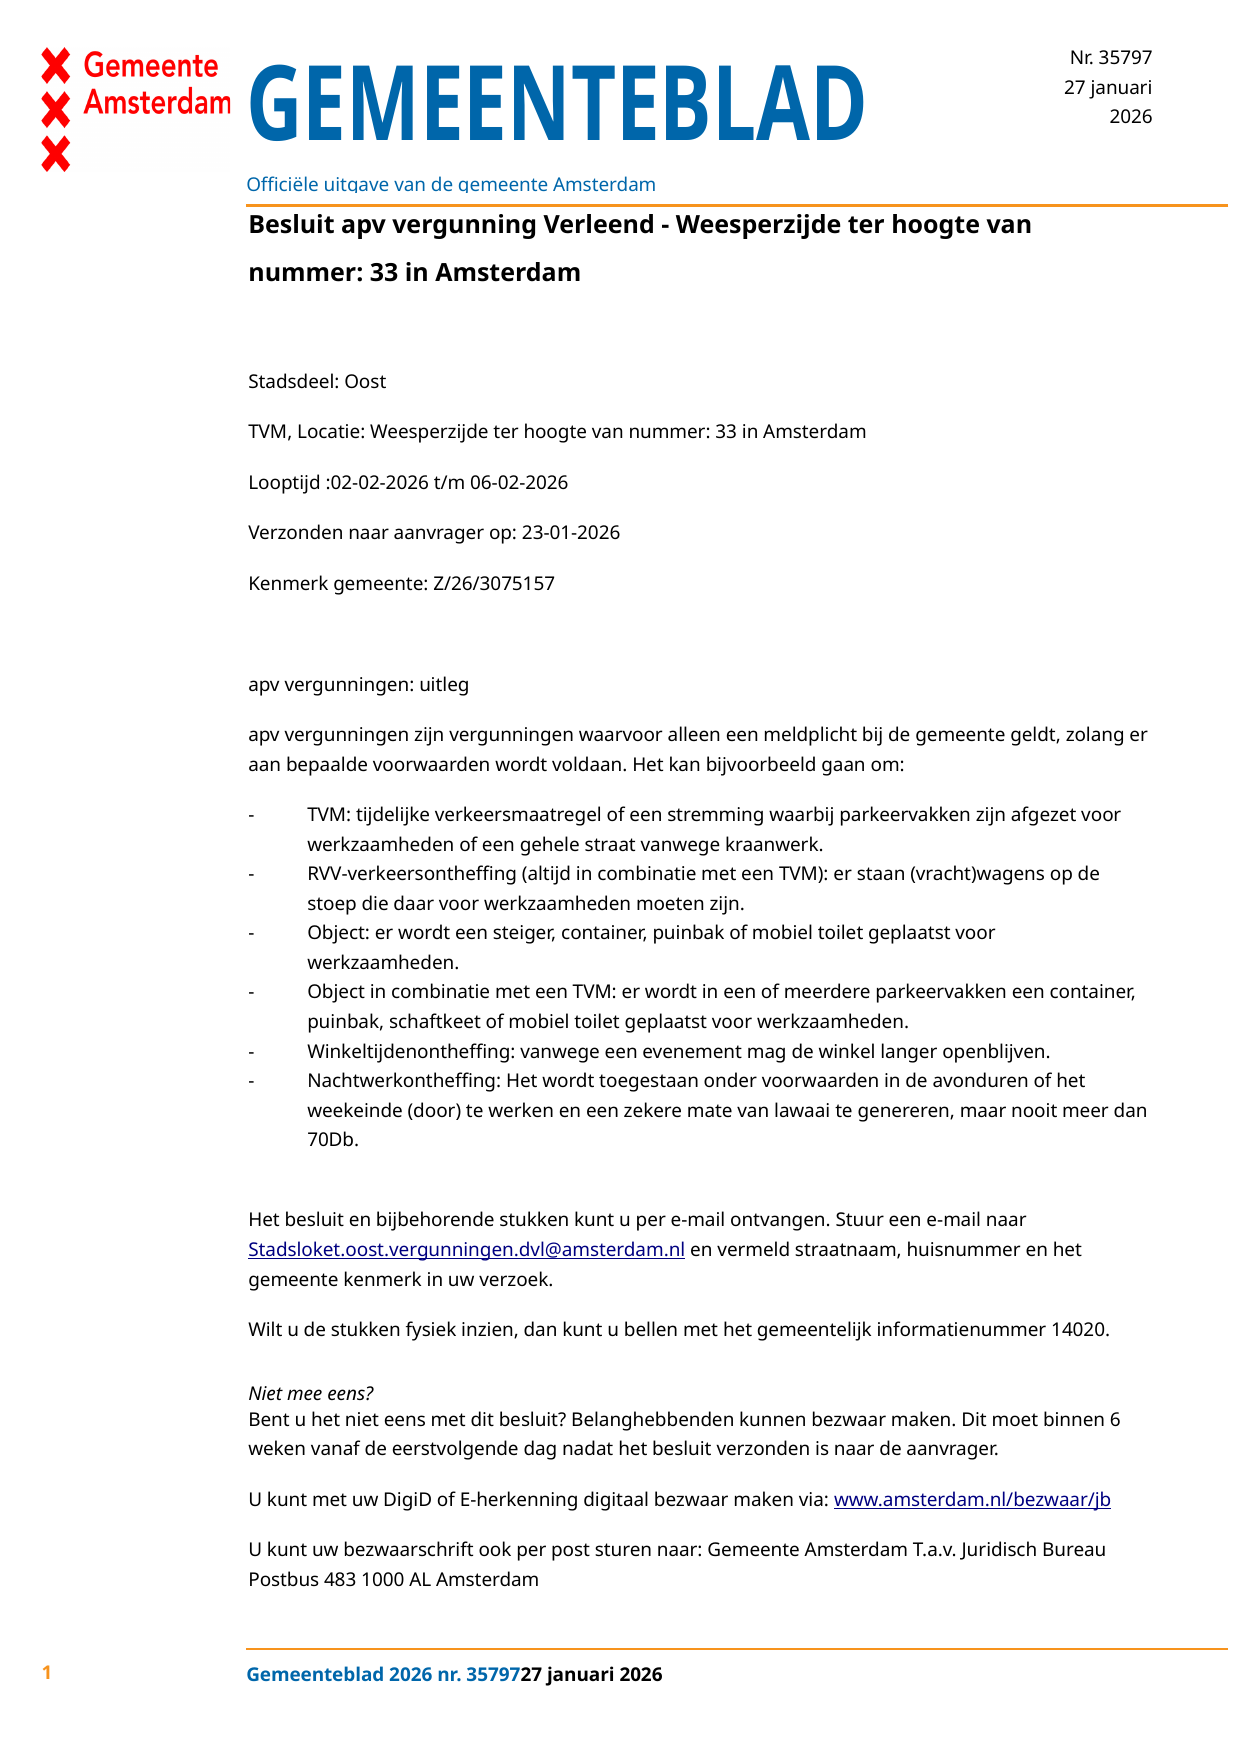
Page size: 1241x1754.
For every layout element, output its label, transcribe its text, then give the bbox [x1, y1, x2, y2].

list Nachtwerkontheffing: Het wordt toegestaan onder voorwaarden in de avonduren of het weekeinde (door) te werken en een zekere mate van lawaai te genereren, maar nooit meer dan 70Db. [248, 1067, 1152, 1152]
text TVM, Locatie: Weesperzijde ter hoogte van nummer: 33 in Amsterdam [248, 419, 1152, 444]
text Niet mee eens? [248, 1380, 1152, 1406]
text apv vergunningen: uitleg [248, 671, 1152, 697]
text Wilt u de stukken fysiek inzien, dan kunt u bellen met het gemeentelijk informatienummer 14020. [248, 1316, 1152, 1342]
text Stadsdeel: Oost [248, 368, 1152, 394]
list Object in combinatie met een TVM: er wordt in een of meerdere parkeervakken een container, puinbak, schaftkeet of mobiel toilet geplaatst voor werkzaamheden. [248, 979, 1152, 1034]
text Bent u het niet eens met dit besluit? Belanghebbenden kunnen bezwaar maken. Dit moet binnen 6 weken vanaf de eerstvolgende dag nadat het besluit verzonden is naar de aanvrager. [248, 1406, 1152, 1461]
text Looptijd :02-02-2026 t/m 06-02-2026 [248, 469, 1152, 495]
list Object: er wordt een steiger, container, puinbak of mobiel toilet geplaatst voor werkzaamheden. [248, 919, 1152, 975]
text Verzonden naar aanvrager op: 23-01-2026 [248, 519, 1152, 545]
text Kenmerk gemeente: Z/26/3075157 [248, 570, 1152, 596]
list RVV-verkeersontheffing (altijd in combinatie met een TVM): er staan (vracht)wagens op de stoep die daar voor werkzaamheden moeten zijn. [248, 860, 1152, 916]
text apv vergunningen zijn vergunningen waarvoor alleen een meldplicht bij de gemeente geldt, zolang er aan bepaalde voorwaarden wordt voldaan. Het kan bijvoorbeeld gaan om: [248, 721, 1152, 777]
text U kunt met uw DigiD of E-herkenning digitaal bezwaar maken via: www.amsterdam.nl/bezwaar/jb [248, 1486, 1152, 1512]
text U kunt uw bezwaarschrift ook per post sturen naar: Gemeente Amsterdam T.a.v. Juridisch Bureau Postbus 483 1000 AL Amsterdam [248, 1536, 1152, 1592]
picture [41, 47, 231, 172]
list Winkeltijdenontheffing: vanwege een evenement mag de winkel langer openblijven. [248, 1038, 1152, 1064]
text Besluit apv vergunning Verleend - Weesperzijde ter hoogte van nummer: 33 in Amsterdam [248, 207, 1152, 288]
text Het besluit en bijbehorende stukken kunt u per e-mail ontvangen. Stuur een e-mail naar Stadsloket.oost.vergunningen.dvl@amsterdam.nl en vermeld straatnaam, huisnummer en het gemeente kenmerk in uw verzoek. [248, 1207, 1152, 1292]
list TVM: tijdelijke verkeersmaatregel of een stremming waarbij parkeervakken zijn afgezet voor werkzaamheden of een gehele straat vanwege kraanwerk. [248, 801, 1152, 857]
